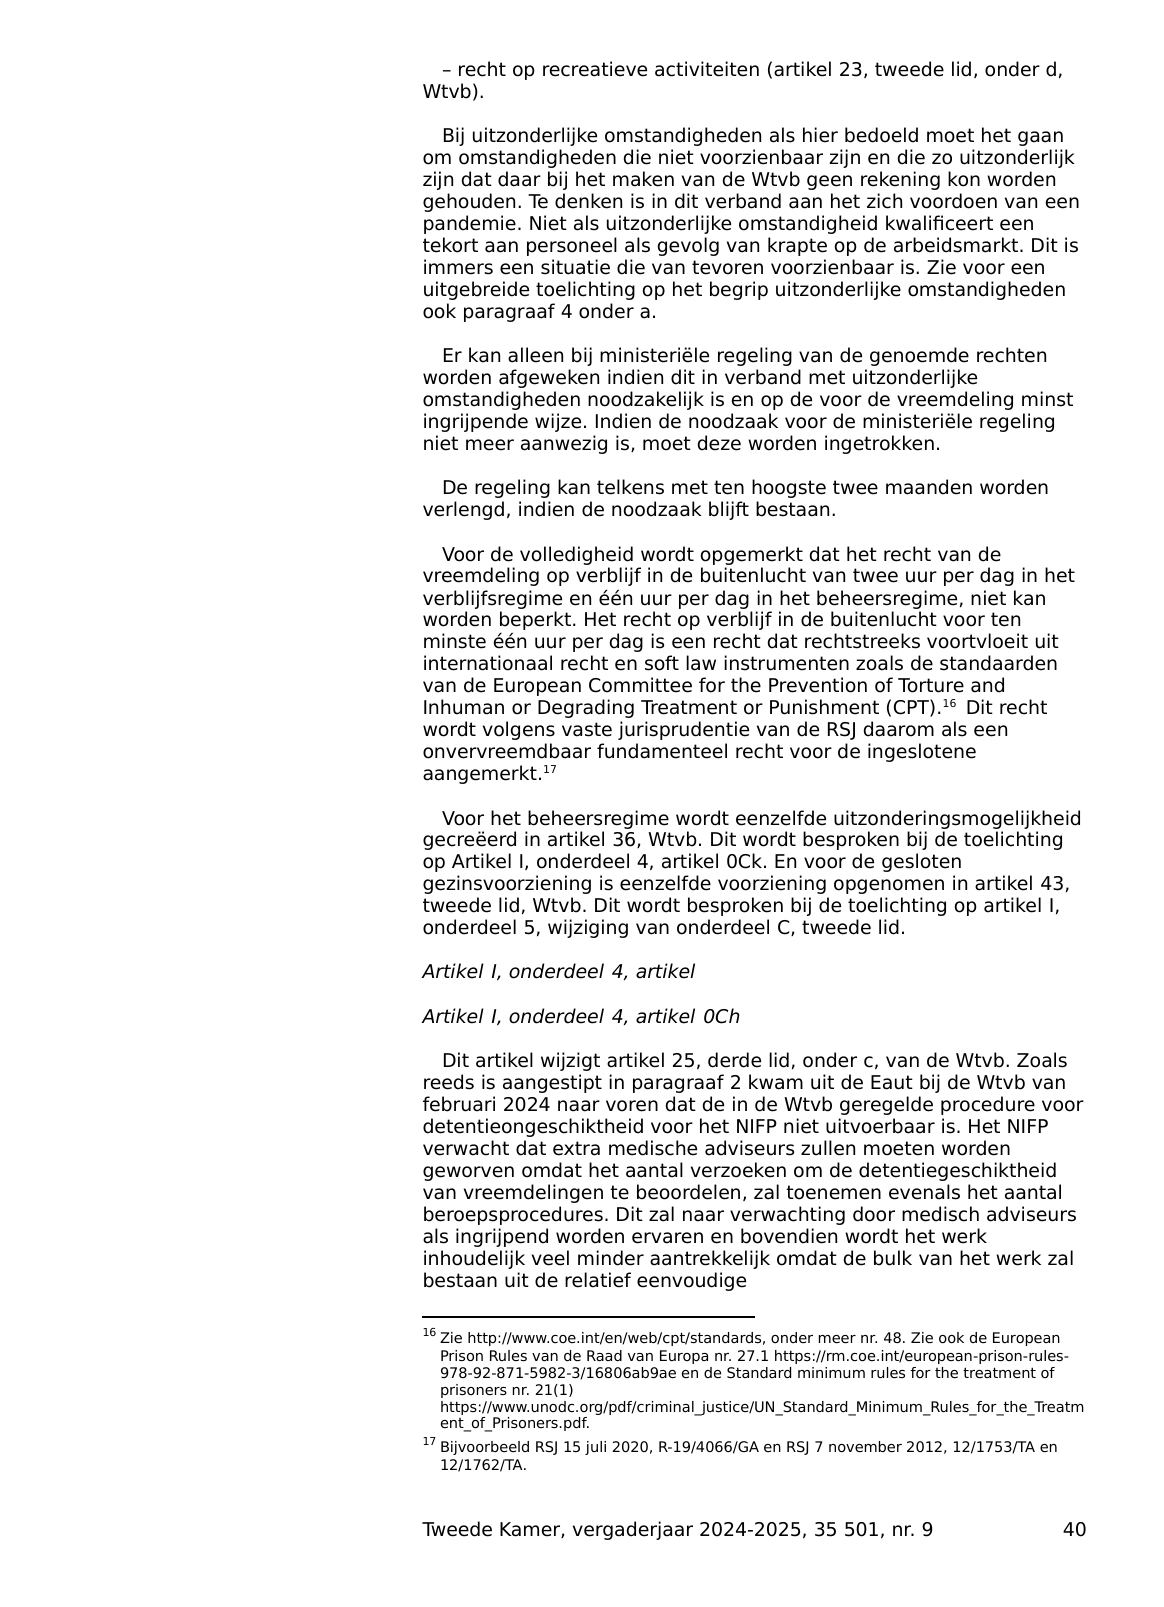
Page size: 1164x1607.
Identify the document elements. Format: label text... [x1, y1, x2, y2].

text Voor de volledigheid wordt opgemerkt dat het recht van de vreemdeling op verblijf in de buitenlucht van twee uur per dag in het verblijfsregime en één uur per dag in het beheersregime, niet kan worden beperkt. Het recht op verblijf in de buitenlucht voor ten minste één uur per dag is een recht dat rechtstreeks voortvloeit uit internationaal recht en soft law instrumenten zoals de standaarden van de European Committee for the Prevention of Torture and Inhuman or Degrading Treatment or Punishment (CPT). Dit recht wordt volgens vaste jurisprudentie van de RSJ daarom als een onvervreemdbaar fundamenteel recht voor de ingeslotene aangemerkt. [422, 543, 1087, 785]
text Voor het beheersregime wordt eenzelfde uitzonderingsmogelijkheid gecreëerd in artikel 36, Wtvb. Dit wordt besproken bij de toelichting op Artikel I, onderdeel 4, artikel 0Ck. En voor de gesloten gezinsvoorziening is eenzelfde voorziening opgenomen in artikel 43, tweede lid, Wtvb. Dit wordt besproken bij de toelichting op artikel I, onderdeel 5, wijziging van onderdeel C, tweede lid. [422, 807, 1087, 939]
text Bij uitzonderlijke omstandigheden als hier bedoeld moet het gaan om omstandigheden die niet voorzienbaar zijn en die zo uitzonderlijk zijn dat daar bij het maken van de Wtvb geen rekening kon worden gehouden. Te denken is in dit verband aan het zich voordoen van een pandemie. Niet als uitzonderlijke omstandigheid kwalificeert een tekort aan personeel als gevolg van krapte op de arbeidsmarkt. Dit is immers een situatie die van tevoren voorzienbaar is. Zie voor een uitgebreide toelichting op het begrip uitzonderlijke omstandigheden ook paragraaf 4 onder a. [422, 125, 1087, 323]
text Dit artikel wijzigt artikel 25, derde lid, onder c, van de Wtvb. Zoals reeds is aangestipt in paragraaf 2 kwam uit de Eaut bij de Wtvb van februari 2024 naar voren dat de in de Wtvb geregelde procedure voor detentieongeschiktheid voor het NIFP niet uitvoerbaar is. Het NIFP verwacht dat extra medische adviseurs zullen moeten worden geworven omdat het aantal verzoeken om de detentiegeschiktheid van vreemdelingen te beoordelen, zal toenemen evenals het aantal beroepsprocedures. Dit zal naar verwachting door medisch adviseurs als ingrijpend worden ervaren en bovendien wordt het werk inhoudelijk veel minder aantrekkelijk omdat de bulk van het werk zal bestaan uit de relatief eenvoudige [422, 1050, 1087, 1292]
text Zie http://www.coe.int/en/web/cpt/standards, onder meer nr. 48. Zie ook de European Prison Rules van de Raad van Europa nr. 27.1 https://rm.coe.int/european-prison-rules-978-92-871-5982-3/16806ab9ae en de Standard minimum rules for the treatment of prisoners nr. 21(1) https://www.unodc.org/pdf/criminal_justice/UN_Standard_Minimum_Rules_for_the_Treatment_of_Prisoners.pdf. [422, 1326, 1087, 1432]
text Bijvoorbeeld RSJ 15 juli 2020, R-19/4066/GA en RSJ 7 november 2012, 12/1753/TA en 12/1762/TA. [422, 1435, 1087, 1474]
subtitle Artikel I, onderdeel 4, artikel 0Ch [422, 1006, 1087, 1028]
subtitle Artikel I, onderdeel 4, artikel [422, 961, 1087, 983]
text Er kan alleen bij ministeriële regeling van de genoemde rechten worden afgeweken indien dit in verband met uitzonderlijke omstandigheden noodzakelijk is en op de voor de vreemdeling minst ingrijpende wijze. Indien de noodzaak voor de ministeriële regeling niet meer aanwezig is, moet deze worden ingetrokken. [422, 345, 1087, 455]
text De regeling kan telkens met ten hoogste twee maanden worden verlengd, indien de noodzaak blijft bestaan. [422, 477, 1087, 521]
text – recht op recreatieve activiteiten (artikel 23, tweede lid, onder d, Wtvb). [422, 59, 1087, 103]
